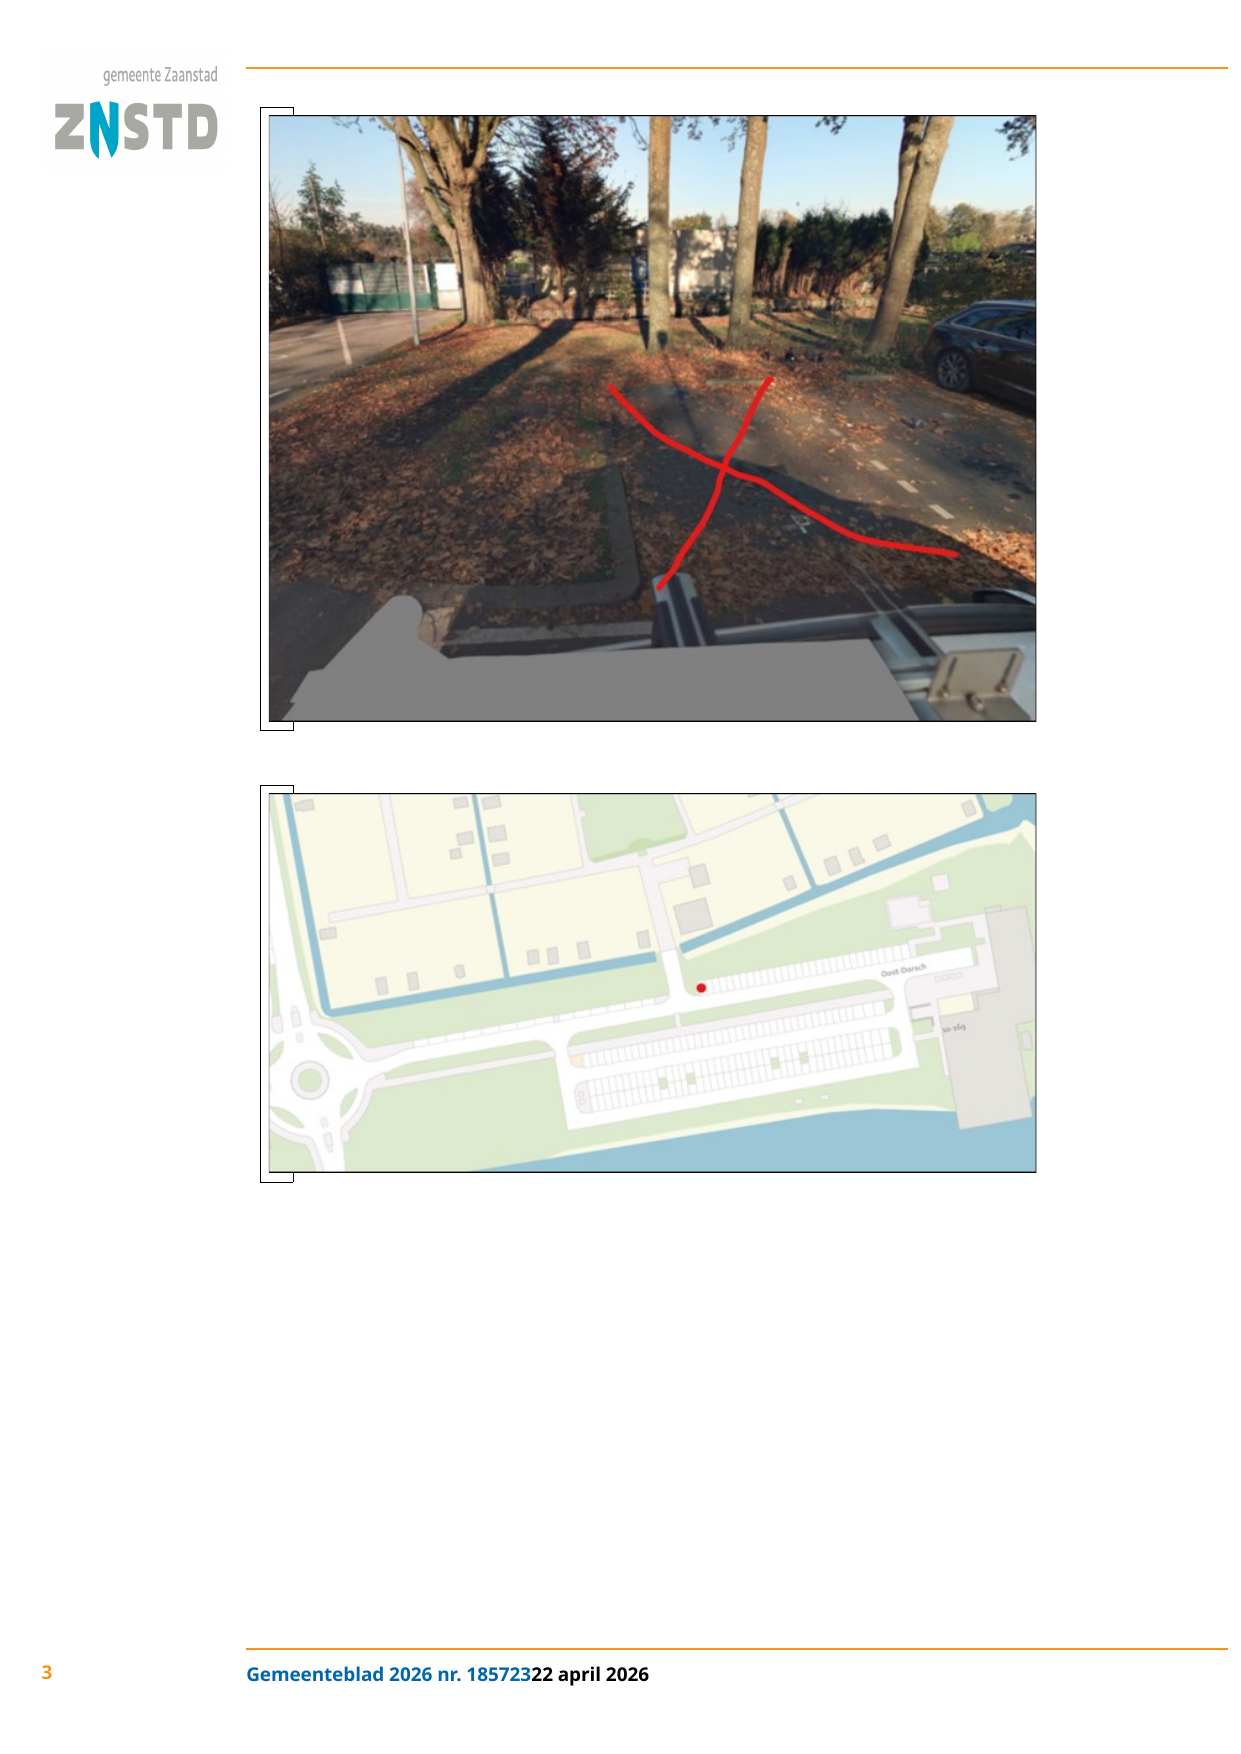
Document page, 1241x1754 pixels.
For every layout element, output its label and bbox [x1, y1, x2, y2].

picture [268, 793, 1037, 1173]
picture [41, 47, 231, 172]
picture [268, 115, 1037, 722]
